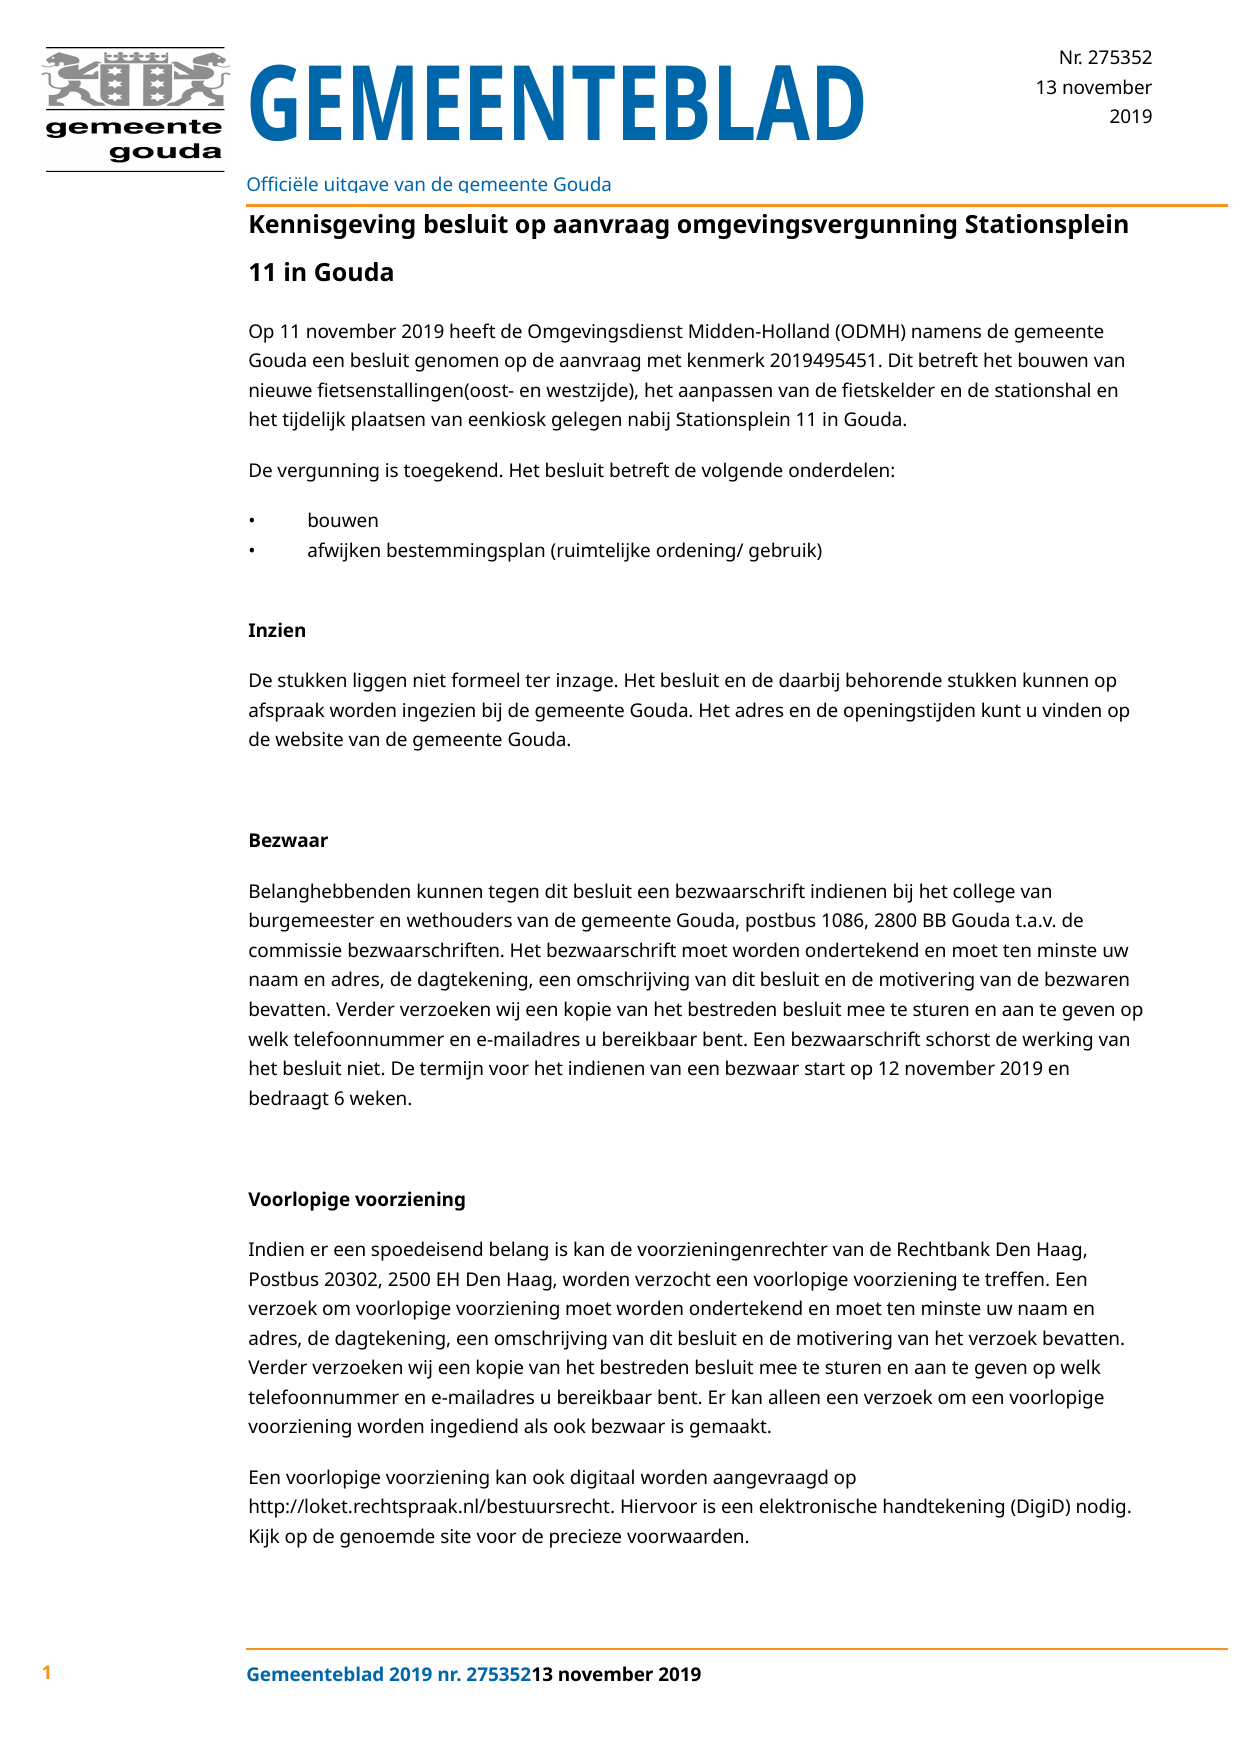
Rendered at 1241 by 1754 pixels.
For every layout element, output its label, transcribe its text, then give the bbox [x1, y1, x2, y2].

list afwijken bestemmingsplan (ruimtelijke ordening/ gebruik) [248, 537, 1152, 563]
text Voorlopige voorziening [248, 1186, 1152, 1212]
text Bezwaar [248, 827, 1152, 853]
text Een voorlopige voorziening kan ook digitaal worden aangevraagd op http://loket.rechtspraak.nl/bestuursrecht. Hiervoor is een elektronische handtekening (DigiD) nodig. Kijk op de genoemde site voor de precieze voorwaarden. [248, 1464, 1152, 1549]
text Indien er een spoedeisend belang is kan de voorzieningenrechter van de Rechtbank Den Haag, Postbus 20302, 2500 EH Den Haag, worden verzocht een voorlopige voorziening te treffen. Een verzoek om voorlopige voorziening moet worden ondertekend en moet ten minste uw naam en adres, de dagtekening, een omschrijving van dit besluit en de motivering van het verzoek bevatten. Verder verzoeken wij een kopie van het bestreden besluit mee te sturen en aan te geven op welk telefoonnummer en e-mailadres u bereikbaar bent. Er kan alleen een verzoek om een voorlopige voorziening worden ingediend als ook bezwaar is gemaakt. [248, 1236, 1152, 1439]
list bouwen [248, 507, 1152, 533]
text Inzien [248, 617, 1152, 643]
text De vergunning is toegekend. Het besluit betreft de volgende onderdelen: [248, 457, 1152, 483]
text De stukken liggen niet formeel ter inzage. Het besluit en de daarbij behorende stukken kunnen op afspraak worden ingezien bij de gemeente Gouda. Het adres en de openingstijden kunt u vinden op de website van de gemeente Gouda. [248, 667, 1152, 752]
text Kennisgeving besluit op aanvraag omgevingsvergunning Stationsplein 11 in Gouda [248, 207, 1152, 288]
picture [41, 47, 231, 172]
text Belanghebbenden kunnen tegen dit besluit een bezwaarschrift indienen bij het college van burgemeester en wethouders van de gemeente Gouda, postbus 1086, 2800 BB Gouda t.a.v. de commissie bezwaarschriften. Het bezwaarschrift moet worden ondertekend en moet ten minste uw naam en adres, de dagtekening, een omschrijving van dit besluit en de motivering van de bezwaren bevatten. Verder verzoeken wij een kopie van het bestreden besluit mee te sturen en aan te geven op welk telefoonnummer en e-mailadres u bereikbaar bent. Een bezwaarschrift schorst de werking van het besluit niet. De termijn voor het indienen van een bezwaar start op 12 november 2019 en bedraagt 6 weken. [248, 878, 1152, 1111]
text Op 11 november 2019 heeft de Omgevingsdienst Midden-Holland (ODMH) namens de gemeente Gouda een besluit genomen op de aanvraag met kenmerk 2019495451. Dit betreft het bouwen van nieuwe fietsenstallingen(oost- en westzijde), het aanpassen van de fietskelder en de stationshal en het tijdelijk plaatsen van eenkiosk gelegen nabij Stationsplein 11 in Gouda. [248, 318, 1152, 432]
